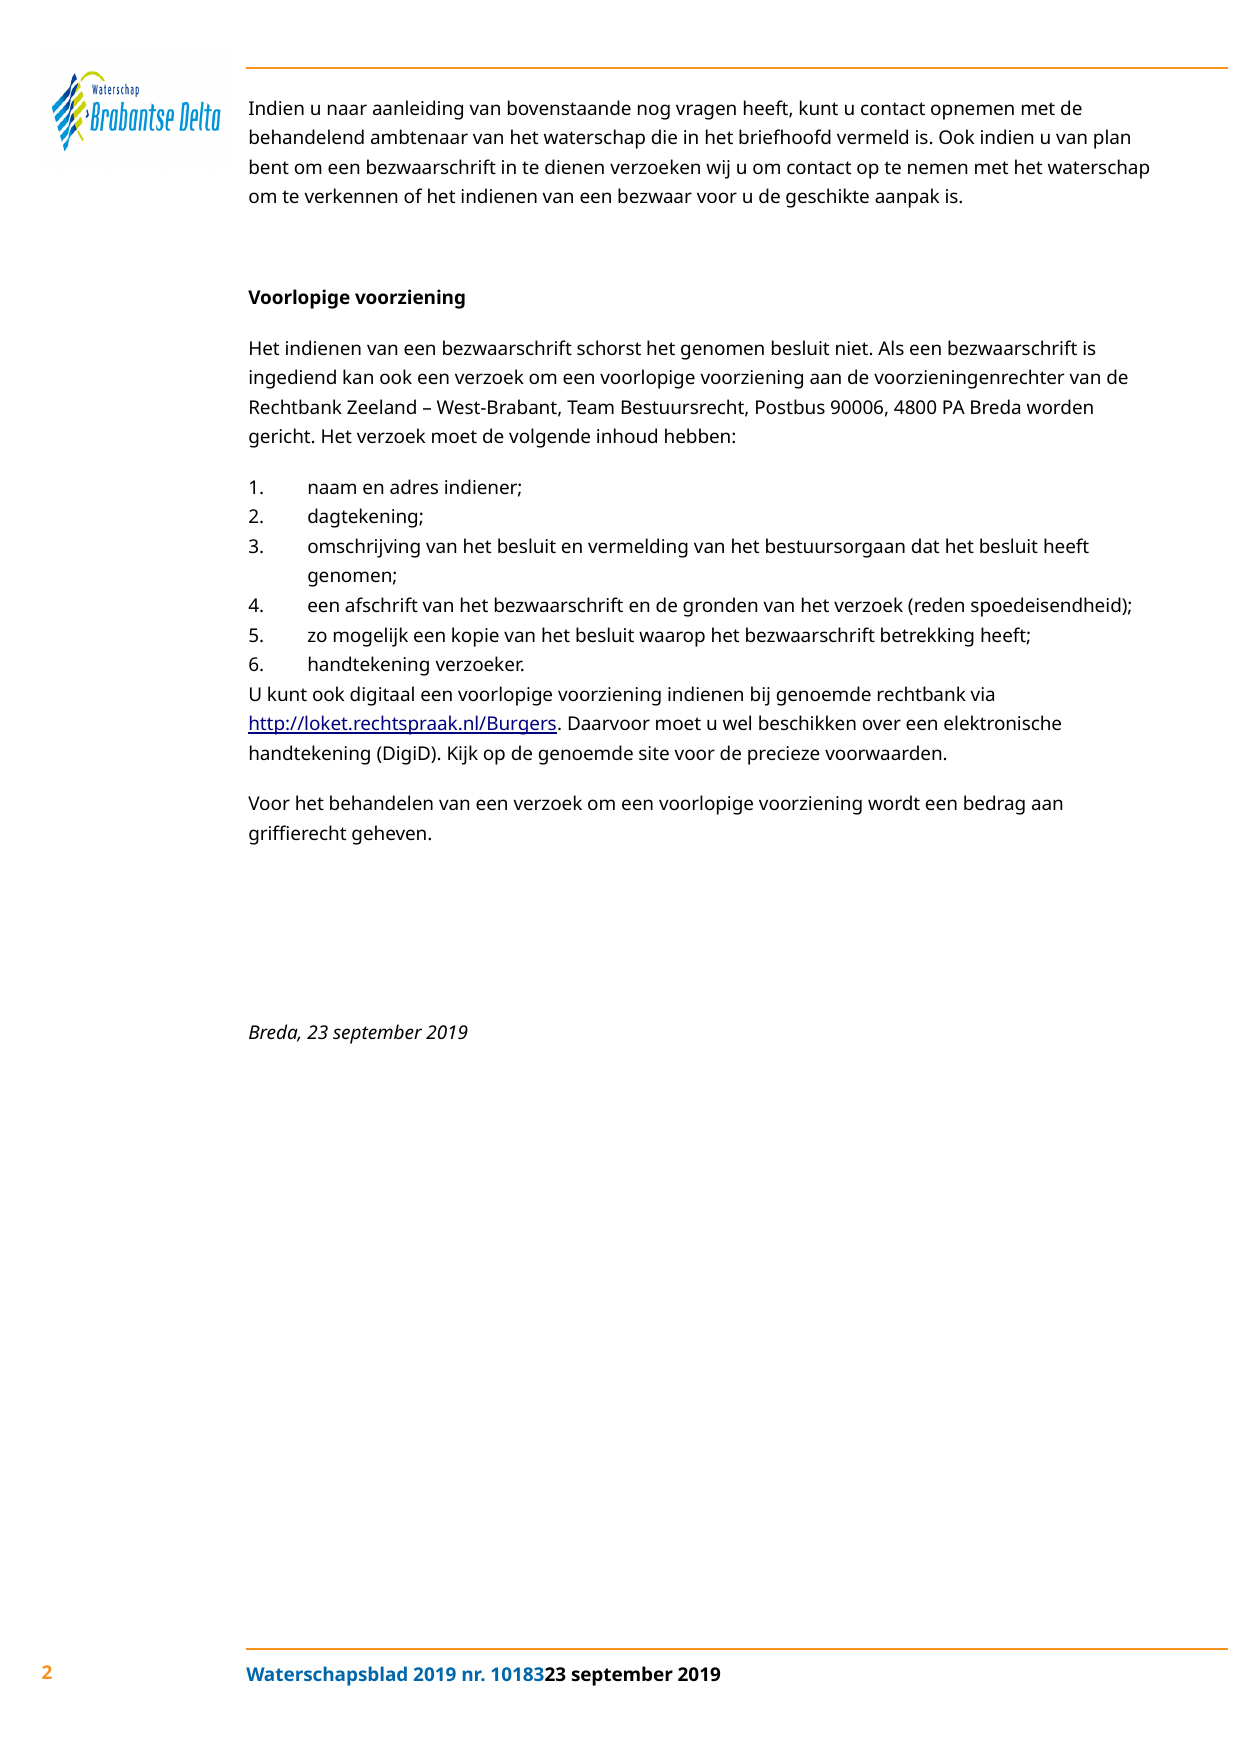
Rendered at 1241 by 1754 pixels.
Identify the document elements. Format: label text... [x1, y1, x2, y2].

text Breda, 23 september 2019 [248, 1019, 1152, 1045]
text Indien u naar aanleiding van bovenstaande nog vragen heeft, kunt u contact opnemen met de behandelend ambtenaar van het waterschap die in het briefhoofd vermeld is. Ook indien u van plan bent om een bezwaarschrift in te dienen verzoeken wij u om contact op te nemen met het waterschap om te verkennen of het indienen van een bezwaar voor u de geschikte aanpak is. [248, 95, 1152, 209]
list dagtekening; [248, 503, 1152, 529]
text Het indienen van een bezwaarschrift schorst het genomen besluit niet. Als een bezwaarschrift is ingediend kan ook een verzoek om een voorlopige voorziening aan de voorzieningenrechter van de Rechtbank Zeeland – West-Brabant, Team Bestuursrecht, Postbus 90006, 4800 PA Breda worden gericht. Het verzoek moet de volgende inhoud hebben: [248, 335, 1152, 449]
list een afschrift van het bezwaarschrift en de gronden van het verzoek (reden spoedeisendheid); [248, 592, 1152, 618]
text U kunt ook digitaal een voorlopige voorziening indienen bij genoemde rechtbank via http://loket.rechtspraak.nl/Burgers. Daarvoor moet u wel beschikken over een elektronische handtekening (DigiD). Kijk op de genoemde site voor de precieze voorwaarden. [248, 681, 1152, 766]
list handtekening verzoeker. [248, 651, 1152, 677]
list omschrijving van het besluit en vermelding van het bestuursorgaan dat het besluit heeft genomen; [248, 533, 1152, 588]
text Voor het behandelen van een verzoek om een voorlopige voorziening wordt een bedrag aan griffierecht geheven. [248, 791, 1152, 846]
picture [41, 47, 231, 172]
text Voorlopige voorziening [248, 284, 1152, 310]
list zo mogelijk een kopie van het besluit waarop het bezwaarschrift betrekking heeft; [248, 622, 1152, 648]
list naam en adres indiener; [248, 474, 1152, 500]
